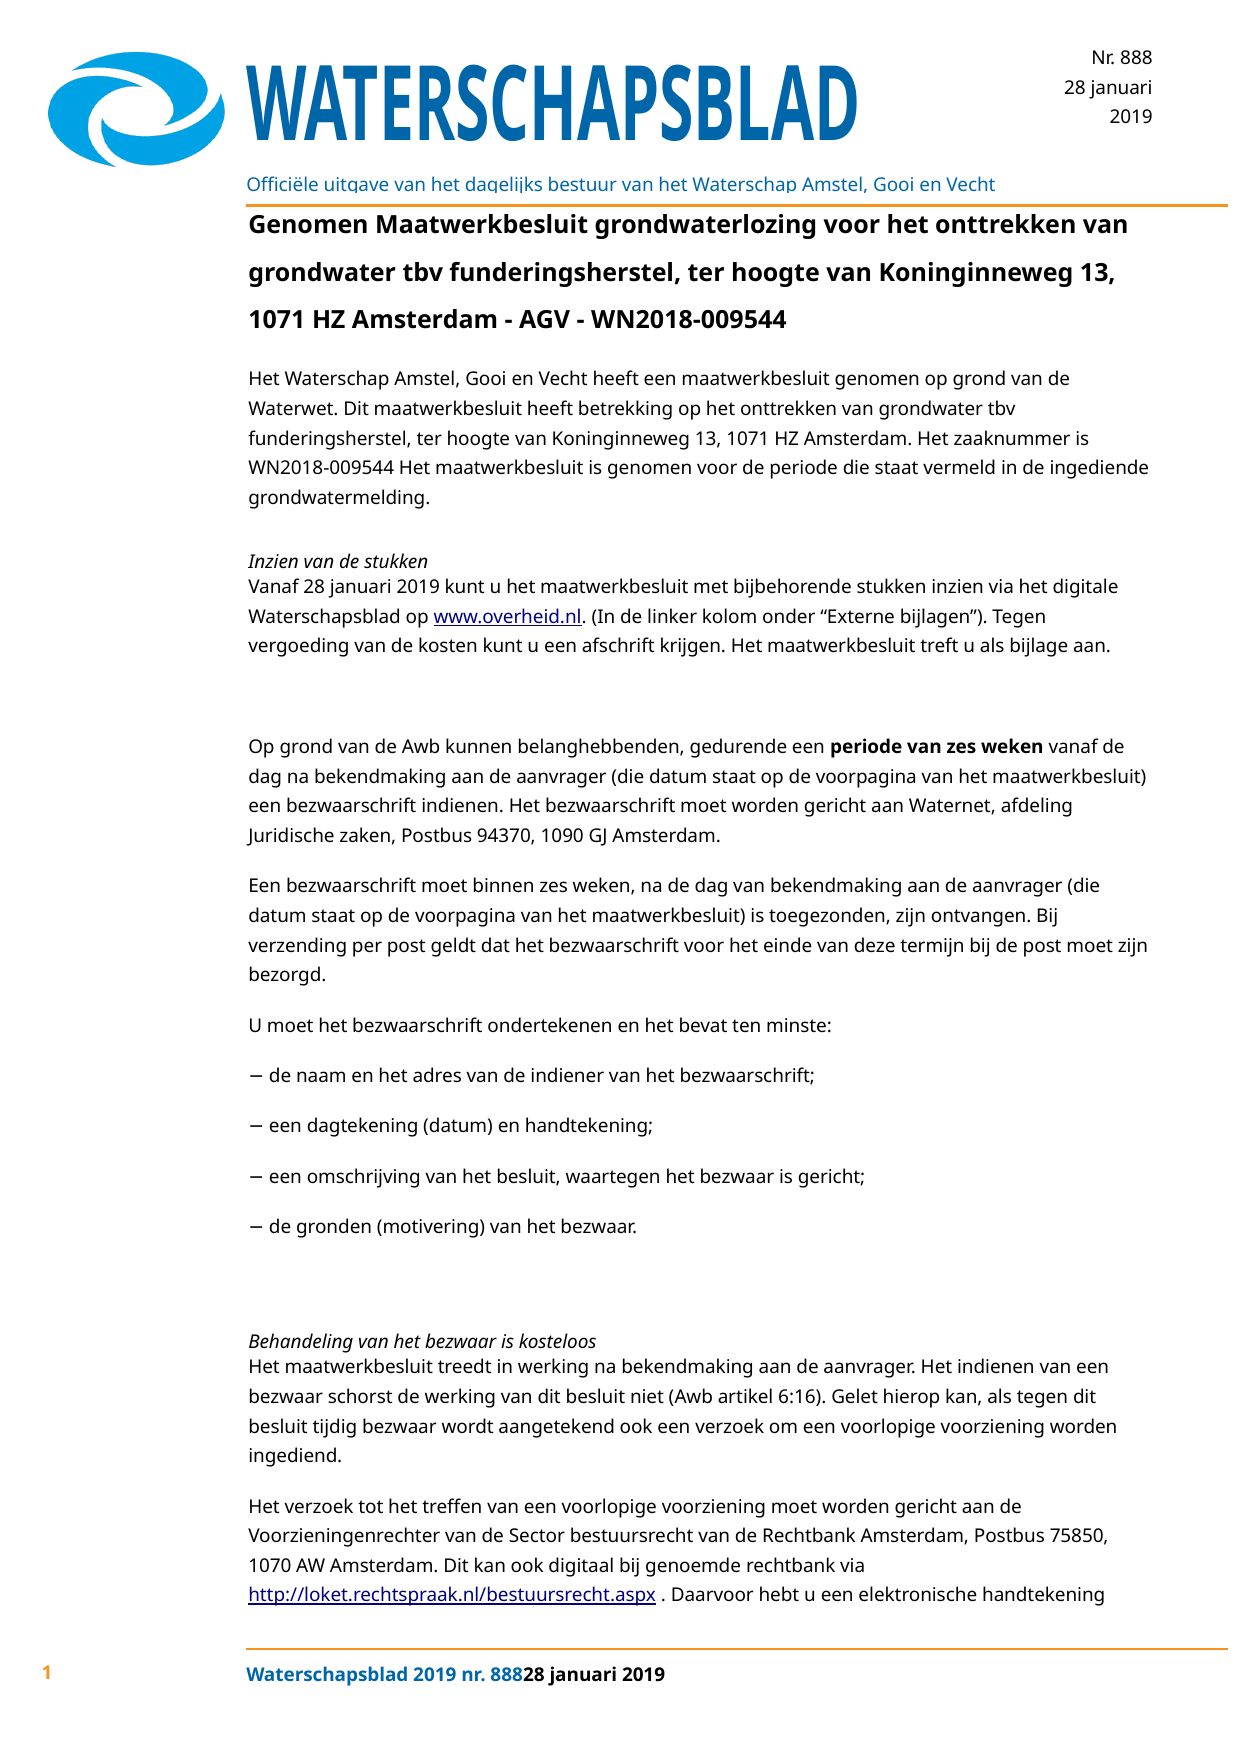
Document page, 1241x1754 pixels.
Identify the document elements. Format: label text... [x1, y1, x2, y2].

text − de gronden (motivering) van het bezwaar. [248, 1213, 1152, 1239]
text Vanaf 28 januari 2019 kunt u het maatwerkbesluit met bijbehorende stukken inzien via het digitale Waterschapsblad op www.overheid.nl. (In de linker kolom onder “Externe bijlagen”). Tegen vergoeding van de kosten kunt u een afschrift krijgen. Het maatwerkbesluit treft u als bijlage aan. [248, 573, 1152, 658]
picture [41, 47, 231, 172]
text Op grond van de Awb kunnen belanghebbenden, gedurende een periode van zes weken vanaf de dag na bekendmaking aan de aanvrager (die datum staat op de voorpagina van het maatwerkbesluit) een bezwaarschrift indienen. Het bezwaarschrift moet worden gericht aan Waternet, afdeling Juridische zaken, Postbus 94370, 1090 GJ Amsterdam. [248, 733, 1152, 848]
text − een omschrijving van het besluit, waartegen het bezwaar is gericht; [248, 1163, 1152, 1189]
text Inzien van de stukken [248, 548, 1152, 573]
text Het maatwerkbesluit treedt in werking na bekendmaking aan de aanvrager. Het indienen van een bezwaar schorst de werking van dit besluit niet (Awb artikel 6:16). Gelet hierop kan, als tegen dit besluit tijdig bezwaar wordt aangetekend ook een verzoek om een voorlopige voorziening worden ingediend. [248, 1354, 1152, 1468]
text Genomen Maatwerkbesluit grondwaterlozing voor het onttrekken van grondwater tbv funderingsherstel, ter hoogte van Koninginneweg 13, 1071 HZ Amsterdam - AGV - WN2018-009544 [248, 207, 1152, 336]
text U moet het bezwaarschrift ondertekenen en het bevat ten minste: [248, 1012, 1152, 1038]
text Een bezwaarschrift moet binnen zes weken, na de dag van bekendmaking aan de aanvrager (die datum staat op de voorpagina van het maatwerkbesluit) is toegezonden, zijn ontvangen. Bij verzending per post geldt dat het bezwaarschrift voor het einde van deze termijn bij de post moet zijn bezorgd. [248, 873, 1152, 987]
text Behandeling van het bezwaar is kosteloos [248, 1328, 1152, 1354]
text − de naam en het adres van de indiener van het bezwaarschrift; [248, 1062, 1152, 1088]
text − een dagtekening (datum) en handtekening; [248, 1113, 1152, 1138]
text Het verzoek tot het treffen van een voorlopige voorziening moet worden gericht aan de Voorzieningenrechter van de Sector bestuursrecht van de Rechtbank Amsterdam, Postbus 75850, 1070 AW Amsterdam. Dit kan ook digitaal bij genoemde rechtbank via http://loket.rechtspraak.nl/bestuursrecht.aspx . Daarvoor hebt u een elektronische handtekening [248, 1493, 1152, 1607]
text Het Waterschap Amstel, Gooi en Vecht heeft een maatwerkbesluit genomen op grond van de Waterwet. Dit maatwerkbesluit heeft betrekking op het onttrekken van grondwater tbv funderingsherstel, ter hoogte van Koninginneweg 13, 1071 HZ Amsterdam. Het zaaknummer is WN2018-009544 Het maatwerkbesluit is genomen voor de periode die staat vermeld in de ingediende grondwatermelding. [248, 366, 1152, 509]
